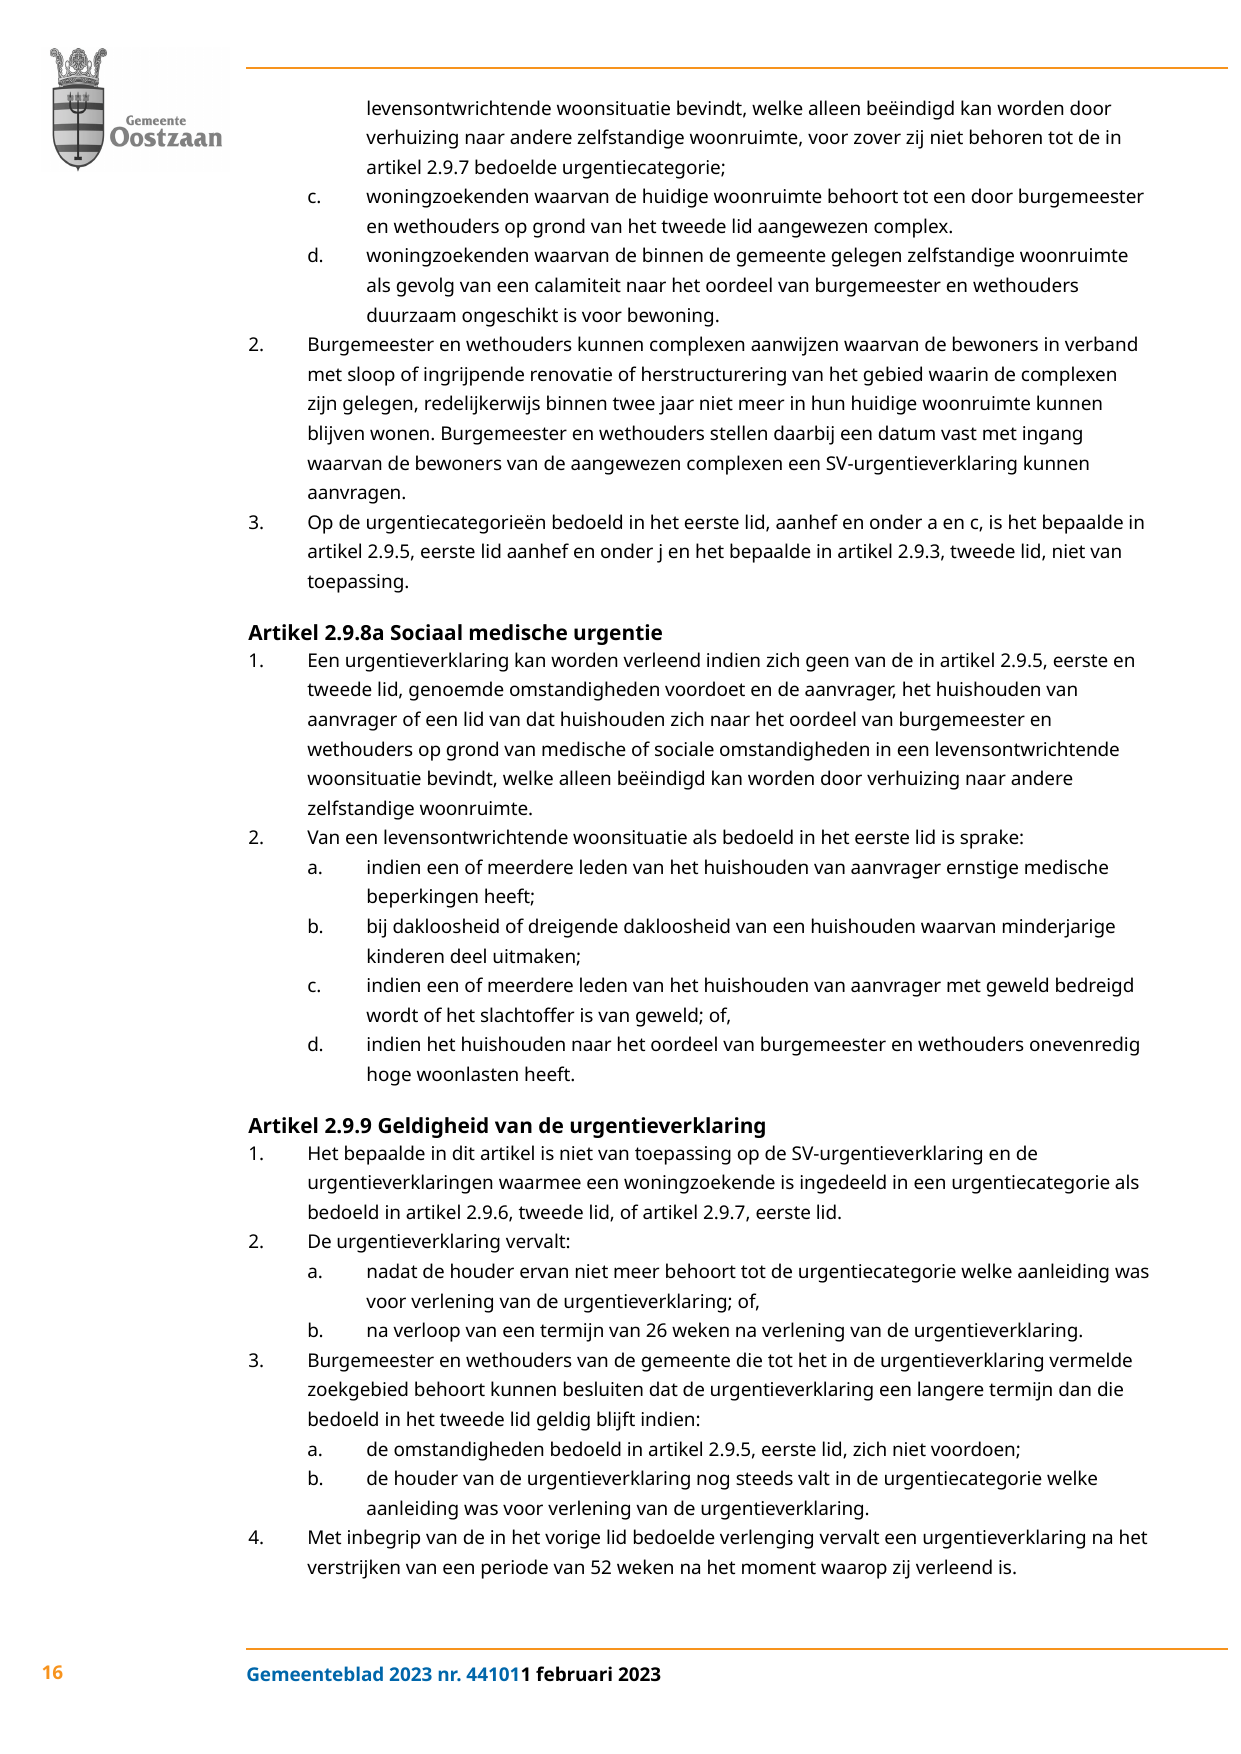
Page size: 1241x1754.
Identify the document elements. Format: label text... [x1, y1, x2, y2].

text Artikel 2.9.9 Geldigheid van de urgentieverklaring [248, 1112, 1152, 1140]
picture [41, 47, 231, 172]
list Met inbegrip van de in het vorige lid bedoelde verlenging vervalt een urgentieverklaring na het verstrijken van een periode van 52 weken na het moment waarop zij verleend is. [248, 1524, 1152, 1580]
list Het bepaalde in dit artikel is niet van toepassing op de SV-urgentieverklaring en de urgentieverklaringen waarmee een woningzoekende is ingedeeld in een urgentiecategorie als bedoeld in artikel 2.9.6, tweede lid, of artikel 2.9.7, eerste lid. [248, 1140, 1152, 1225]
list indien het huishouden naar het oordeel van burgemeester en wethouders onevenredig hoge woonlasten heeft. [307, 1032, 1152, 1087]
list na verloop van een termijn van 26 weken na verlening van de urgentieverklaring. [307, 1317, 1152, 1343]
list Van een levensontwrichtende woonsituatie als bedoeld in het eerste lid is sprake: [248, 824, 1152, 850]
list Op de urgentiecategorieën bedoeld in het eerste lid, aanhef en onder a en c, is het bepaalde in artikel 2.9.5, eerste lid aanhef en onder j en het bepaalde in artikel 2.9.3, tweede lid, niet van toepassing. [248, 509, 1152, 594]
list Een urgentieverklaring kan worden verleend indien zich geen van de in artikel 2.9.5, eerste en tweede lid, genoemde omstandigheden voordoet en de aanvrager, het huishouden van aanvrager of een lid van dat huishouden zich naar het oordeel van burgemeester en wethouders op grond van medische of sociale omstandigheden in een levensontwrichtende woonsituatie bevindt, welke alleen beëindigd kan worden door verhuizing naar andere zelfstandige woonruimte. [248, 647, 1152, 821]
list De urgentieverklaring vervalt: [248, 1229, 1152, 1254]
list nadat de houder ervan niet meer behoort tot de urgentiecategorie welke aanleiding was voor verlening van de urgentieverklaring; of, [307, 1258, 1152, 1314]
list Burgemeester en wethouders van de gemeente die tot het in de urgentieverklaring vermelde zoekgebied behoort kunnen besluiten dat de urgentieverklaring een langere termijn dan die bedoeld in het tweede lid geldig blijft indien: [248, 1347, 1152, 1432]
list Burgemeester en wethouders kunnen complexen aanwijzen waarvan de bewoners in verband met sloop of ingrijpende renovatie of herstructurering van het gebied waarin de complexen zijn gelegen, redelijkerwijs binnen twee jaar niet meer in hun huidige woonruimte kunnen blijven wonen. Burgemeester en wethouders stellen daarbij een datum vast met ingang waarvan de bewoners van de aangewezen complexen een SV-urgentieverklaring kunnen aanvragen. [248, 331, 1152, 505]
list woningzoekenden waarvan de huidige woonruimte behoort tot een door burgemeester en wethouders op grond van het tweede lid aangewezen complex. [307, 183, 1152, 239]
list de omstandigheden bedoeld in artikel 2.9.5, eerste lid, zich niet voordoen; [307, 1436, 1152, 1462]
list indien een of meerdere leden van het huishouden van aanvrager ernstige medische beperkingen heeft; [307, 854, 1152, 909]
list woningzoekenden waarvan de binnen de gemeente gelegen zelfstandige woonruimte als gevolg van een calamiteit naar het oordeel van burgemeester en wethouders duurzaam ongeschikt is voor bewoning. [307, 243, 1152, 328]
list levensontwrichtende woonsituatie bevindt, welke alleen beëindigd kan worden door verhuizing naar andere zelfstandige woonruimte, voor zover zij niet behoren tot de in artikel 2.9.7 bedoelde urgentiecategorie; [307, 95, 1152, 180]
list indien een of meerdere leden van het huishouden van aanvrager met geweld bedreigd wordt of het slachtoffer is van geweld; of, [307, 972, 1152, 1028]
list de houder van de urgentieverklaring nog steeds valt in de urgentiecategorie welke aanleiding was voor verlening van de urgentieverklaring. [307, 1465, 1152, 1521]
list bij dakloosheid of dreigende dakloosheid van een huishouden waarvan minderjarige kinderen deel uitmaken; [307, 913, 1152, 968]
text Artikel 2.9.8a Sociaal medische urgentie [248, 618, 1152, 647]
